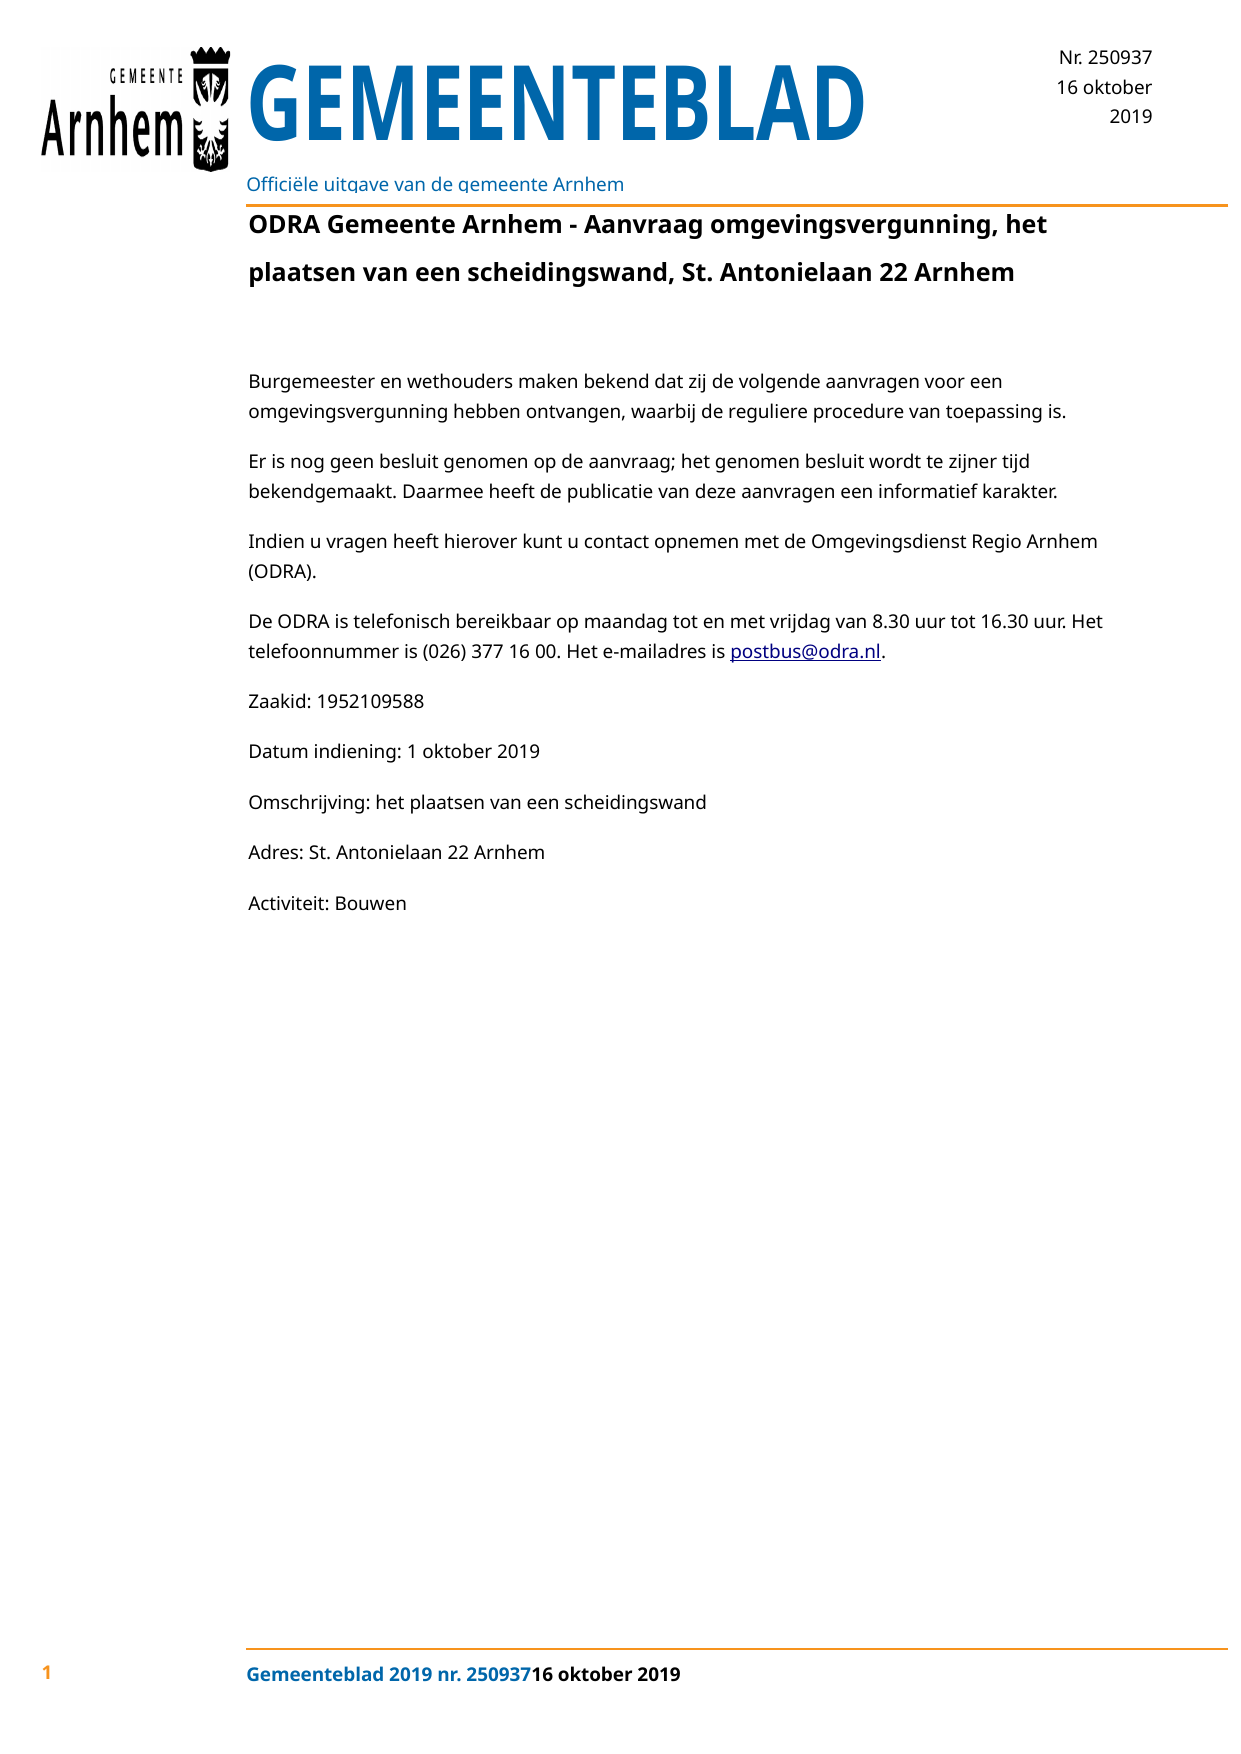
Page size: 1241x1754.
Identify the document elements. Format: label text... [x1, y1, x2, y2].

text Burgemeester en wethouders maken bekend dat zij de volgende aanvragen voor een omgevingsvergunning hebben ontvangen, waarbij de reguliere procedure van toepassing is. [248, 368, 1152, 424]
text Adres: St. Antonielaan 22 Arnhem [248, 839, 1152, 865]
text Zaakid: 1952109588 [248, 688, 1152, 714]
text ODRA Gemeente Arnhem - Aanvraag omgevingsvergunning, het plaatsen van een scheidingswand, St. Antonielaan 22 Arnhem [248, 207, 1152, 288]
text Omschrijving: het plaatsen van een scheidingswand [248, 789, 1152, 815]
text Er is nog geen besluit genomen op de aanvraag; het genomen besluit wordt te zijner tijd bekendgemaakt. Daarmee heeft de publicatie van deze aanvragen een informatief karakter. [248, 448, 1152, 504]
text Indien u vragen heeft hierover kunt u contact opnemen met de Omgevingsdienst Regio Arnhem (ODRA). [248, 528, 1152, 584]
text De ODRA is telefonisch bereikbaar op maandag tot en met vrijdag van 8.30 uur tot 16.30 uur. Het telefoonnummer is (026) 377 16 00. Het e-mailadres is postbus@odra.nl. [248, 608, 1152, 664]
picture [41, 47, 231, 172]
text Datum indiening: 1 oktober 2019 [248, 739, 1152, 764]
text Activiteit: Bouwen [248, 890, 1152, 916]
